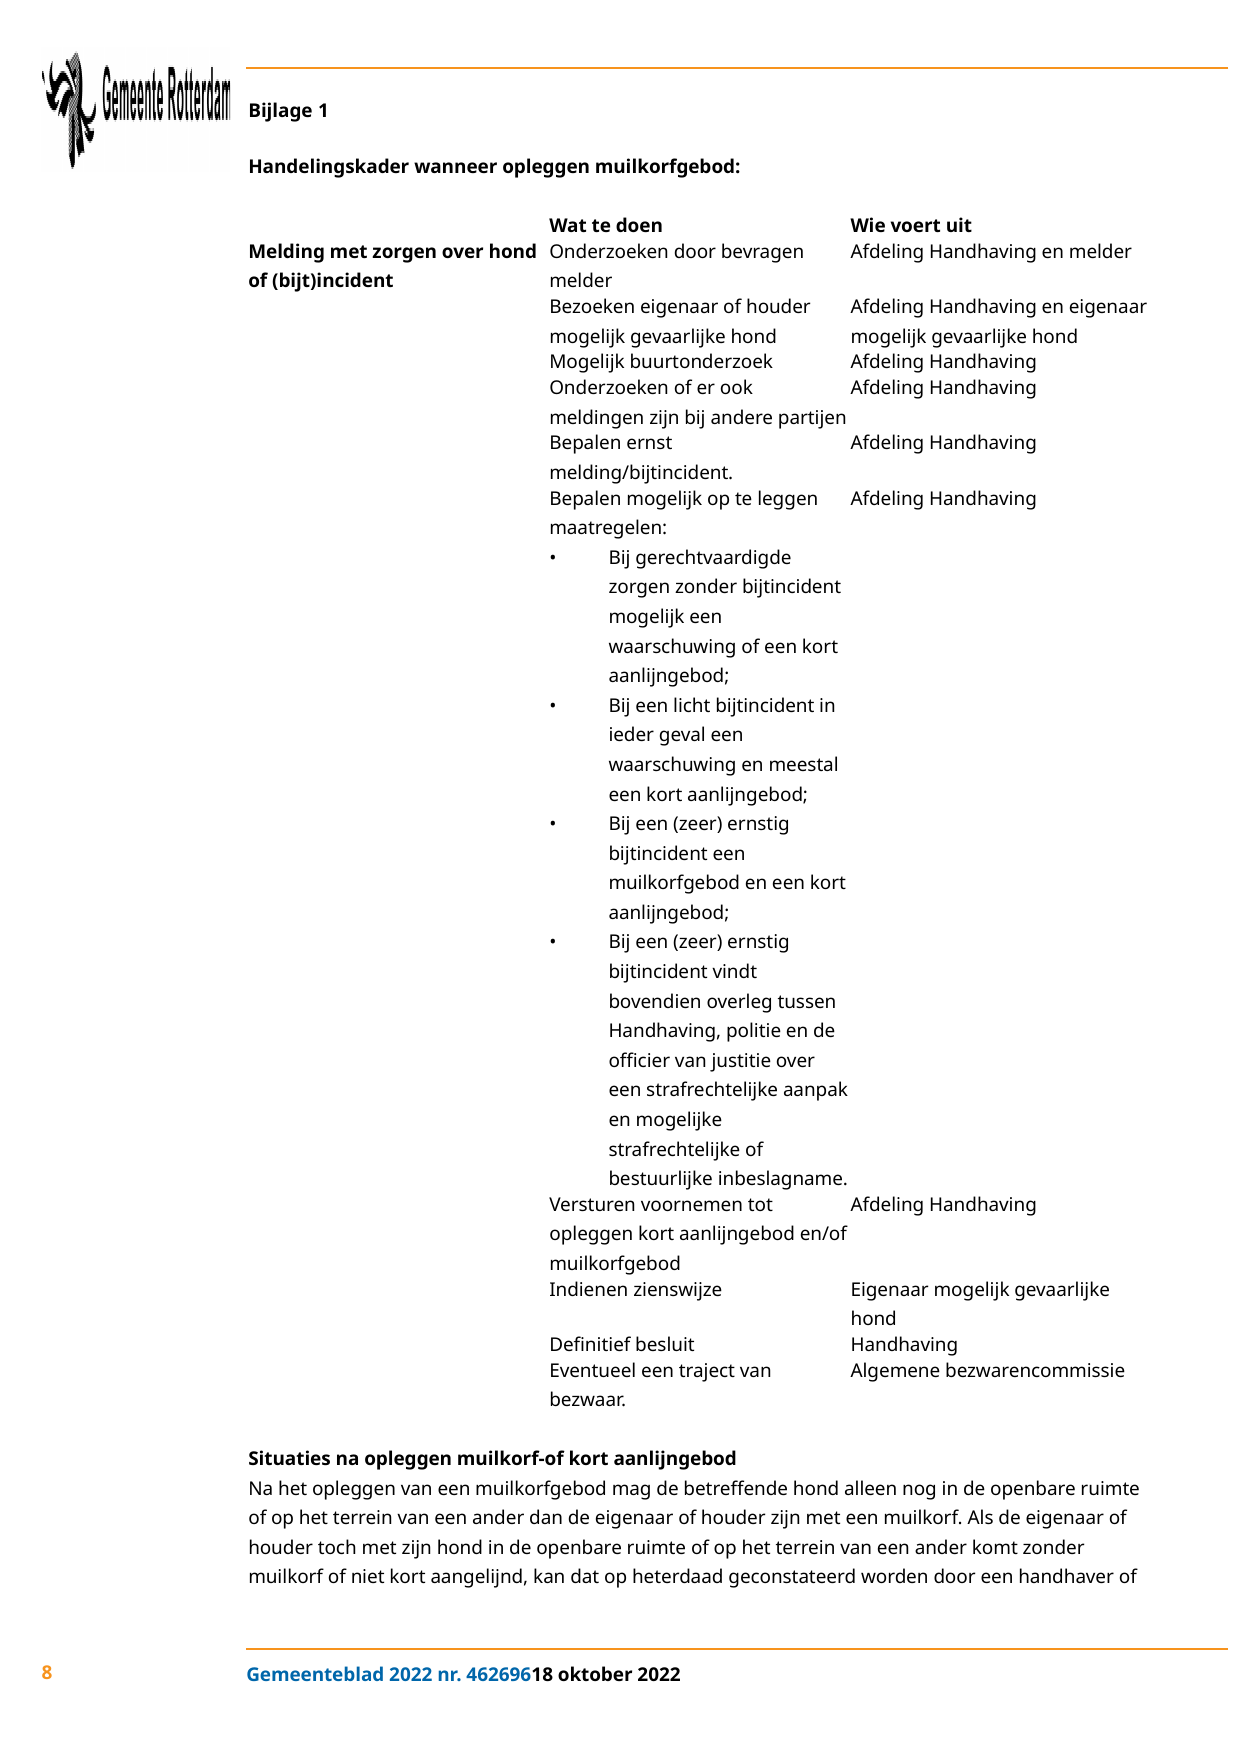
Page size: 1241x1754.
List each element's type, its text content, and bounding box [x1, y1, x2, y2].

text Handelingskader wanneer opleggen muilkorfgebod: [248, 153, 1152, 179]
table_cell Onderzoeken door bevragen melder [549, 238, 850, 293]
table_cell Bezoeken eigenaar of houder mogelijk gevaarlijke hond [549, 293, 850, 348]
table_cell [248, 1331, 549, 1357]
text Situaties na opleggen muilkorf-of kort aanlijngebod [248, 1445, 1152, 1471]
table_cell Handhaving [850, 1331, 1152, 1357]
table_cell Bepalen mogelijk op te leggen maatregelen: Bij gerechtvaardigde zorgen zonder bijtincident mogelijk een waarschuwing of een kort aanlijngebod; Bij een licht bijtincident in ieder geval een waarschuwing en meestal een kort aanlijngebod; Bij een (zeer) ernstig bijtincident een muilkorfgebod en een kort aanlijngebod; Bij een (zeer) ernstig bijtincident vindt bovendien overleg tussen Handhaving, politie en de officier van justitie over een strafrechtelijke aanpak en mogelijke strafrechtelijke of bestuurlijke inbeslagname. [549, 485, 850, 1191]
table_cell [248, 485, 549, 1191]
picture [41, 47, 231, 172]
table_cell [248, 1357, 549, 1412]
table_cell [248, 1276, 549, 1331]
table_header Wat te doen [549, 212, 850, 238]
table_cell Afdeling Handhaving [850, 349, 1152, 374]
table_cell [248, 293, 549, 348]
table_cell Afdeling Handhaving [850, 485, 1152, 1191]
table_header Wie voert uit [850, 212, 1152, 238]
table_cell Definitief besluit [549, 1331, 850, 1357]
table_cell [248, 374, 549, 429]
table_cell Melding met zorgen over hond of (bijt)incident [248, 238, 549, 293]
table_cell [248, 430, 549, 485]
table_header [248, 212, 549, 238]
table_cell Algemene bezwarencommissie [850, 1357, 1152, 1412]
table_cell Afdeling Handhaving [850, 430, 1152, 485]
table_cell Indienen zienswijze [549, 1276, 850, 1331]
table_cell Mogelijk buurtonderzoek [549, 349, 850, 374]
table_cell [248, 1191, 549, 1276]
table_cell Afdeling Handhaving [850, 374, 1152, 429]
table_cell Bepalen ernst melding/bijtincident. [549, 430, 850, 485]
table_cell Afdeling Handhaving en melder [850, 238, 1152, 293]
table_cell Afdeling Handhaving [850, 1191, 1152, 1276]
table_cell Afdeling Handhaving en eigenaar mogelijk gevaarlijke hond [850, 293, 1152, 348]
table_cell Eigenaar mogelijk gevaarlijke hond [850, 1276, 1152, 1331]
text Bijlage 1 [248, 95, 1152, 123]
table_cell Onderzoeken of er ook meldingen zijn bij andere partijen [549, 374, 850, 429]
table_cell Eventueel een traject van bezwaar. [549, 1357, 850, 1412]
text Na het opleggen van een muilkorfgebod mag de betreffende hond alleen nog in de openbare ruimte of op het terrein van een ander dan de eigenaar of houder zijn met een muilkorf. Als de eigenaar of houder toch met zijn hond in de openbare ruimte of op het terrein van een ander komt zonder muilkorf of niet kort aangelijnd, kan dat op heterdaad geconstateerd worden door een handhaver of [248, 1475, 1152, 1589]
table_cell Versturen voornemen tot opleggen kort aanlijngebod en/of muilkorfgebod [549, 1191, 850, 1276]
table_cell [248, 349, 549, 374]
